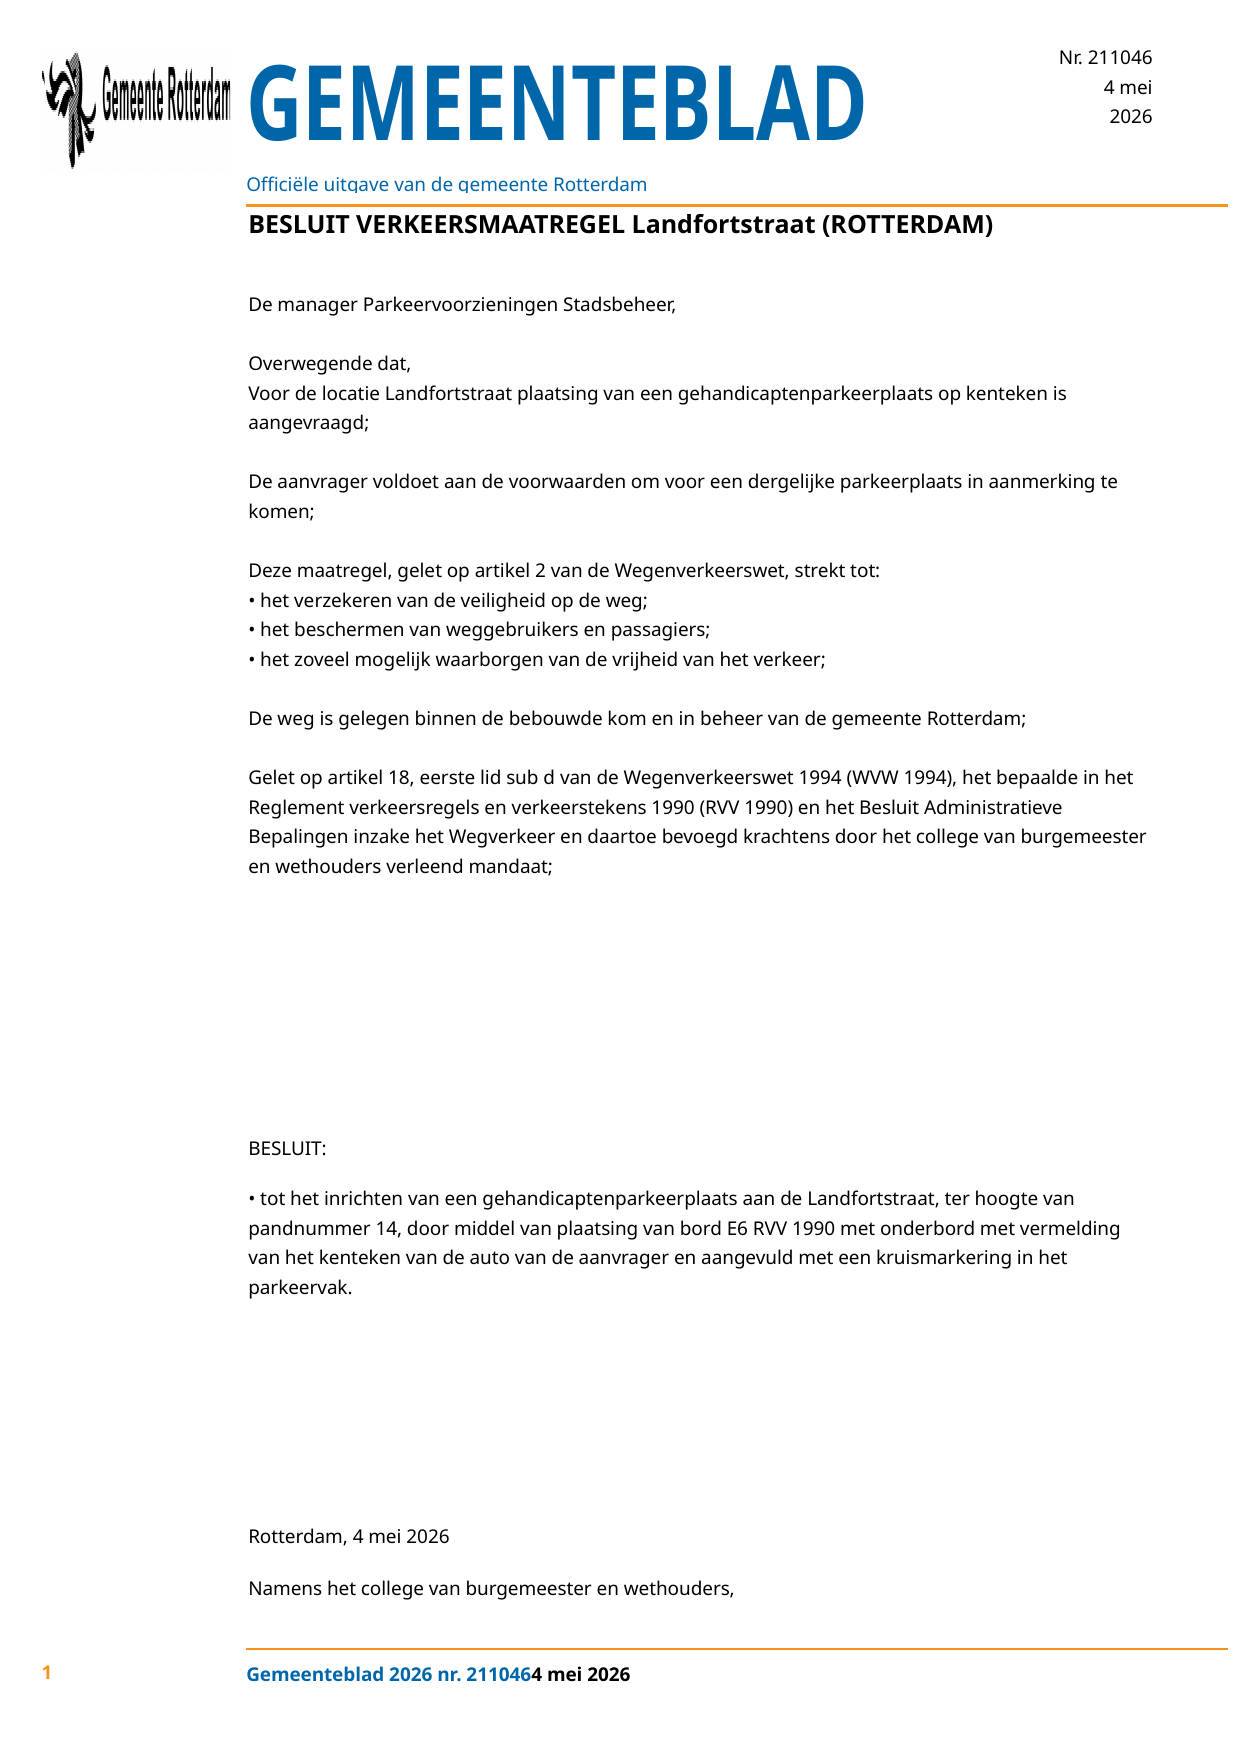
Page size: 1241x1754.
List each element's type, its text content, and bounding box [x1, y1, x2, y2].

text De manager Parkeervoorzieningen Stadsbeheer, [248, 291, 1152, 317]
text Namens het college van burgemeester en wethouders, [248, 1575, 1152, 1601]
text De aanvrager voldoet aan de voorwaarden om voor een dergelijke parkeerplaats in aanmerking te komen; [248, 468, 1152, 524]
text Rotterdam, 4 mei 2026 [248, 1523, 1152, 1549]
text • tot het inrichten van een gehandicaptenparkeerplaats aan de Landfortstraat, ter hoogte van pandnummer 14, door middel van plaatsing van bord E6 RVV 1990 met onderbord met vermelding van het kenteken van de auto van de aanvrager en aangevuld met een kruismarkering in het parkeervak. [248, 1185, 1152, 1300]
text BESLUIT: [248, 1135, 1152, 1161]
picture [41, 47, 231, 172]
text Deze maatregel, gelet op artikel 2 van de Wegenverkeerswet, strekt tot: [248, 557, 1152, 583]
text • het verzekeren van de veiligheid op de weg; [248, 587, 1152, 613]
text Voor de locatie Landfortstraat plaatsing van een gehandicaptenparkeerplaats op kenteken is aangevraagd; [248, 380, 1152, 435]
text Overwegende dat, [248, 350, 1152, 376]
text • het beschermen van weggebruikers en passagiers; [248, 616, 1152, 642]
text Gelet op artikel 18, eerste lid sub d van de Wegenverkeerswet 1994 (WVW 1994), het bepaalde in het Reglement verkeersregels en verkeerstekens 1990 (RVV 1990) en het Besluit Administratieve Bepalingen inzake het Wegverkeer en daartoe bevoegd krachtens door het college van burgemeester en wethouders verleend mandaat; [248, 764, 1152, 879]
text • het zoveel mogelijk waarborgen van de vrijheid van het verkeer; [248, 646, 1152, 672]
text De weg is gelegen binnen de bebouwde kom en in beheer van de gemeente Rotterdam; [248, 705, 1152, 731]
text BESLUIT VERKEERSMAATREGEL Landfortstraat (ROTTERDAM) [248, 207, 1152, 241]
